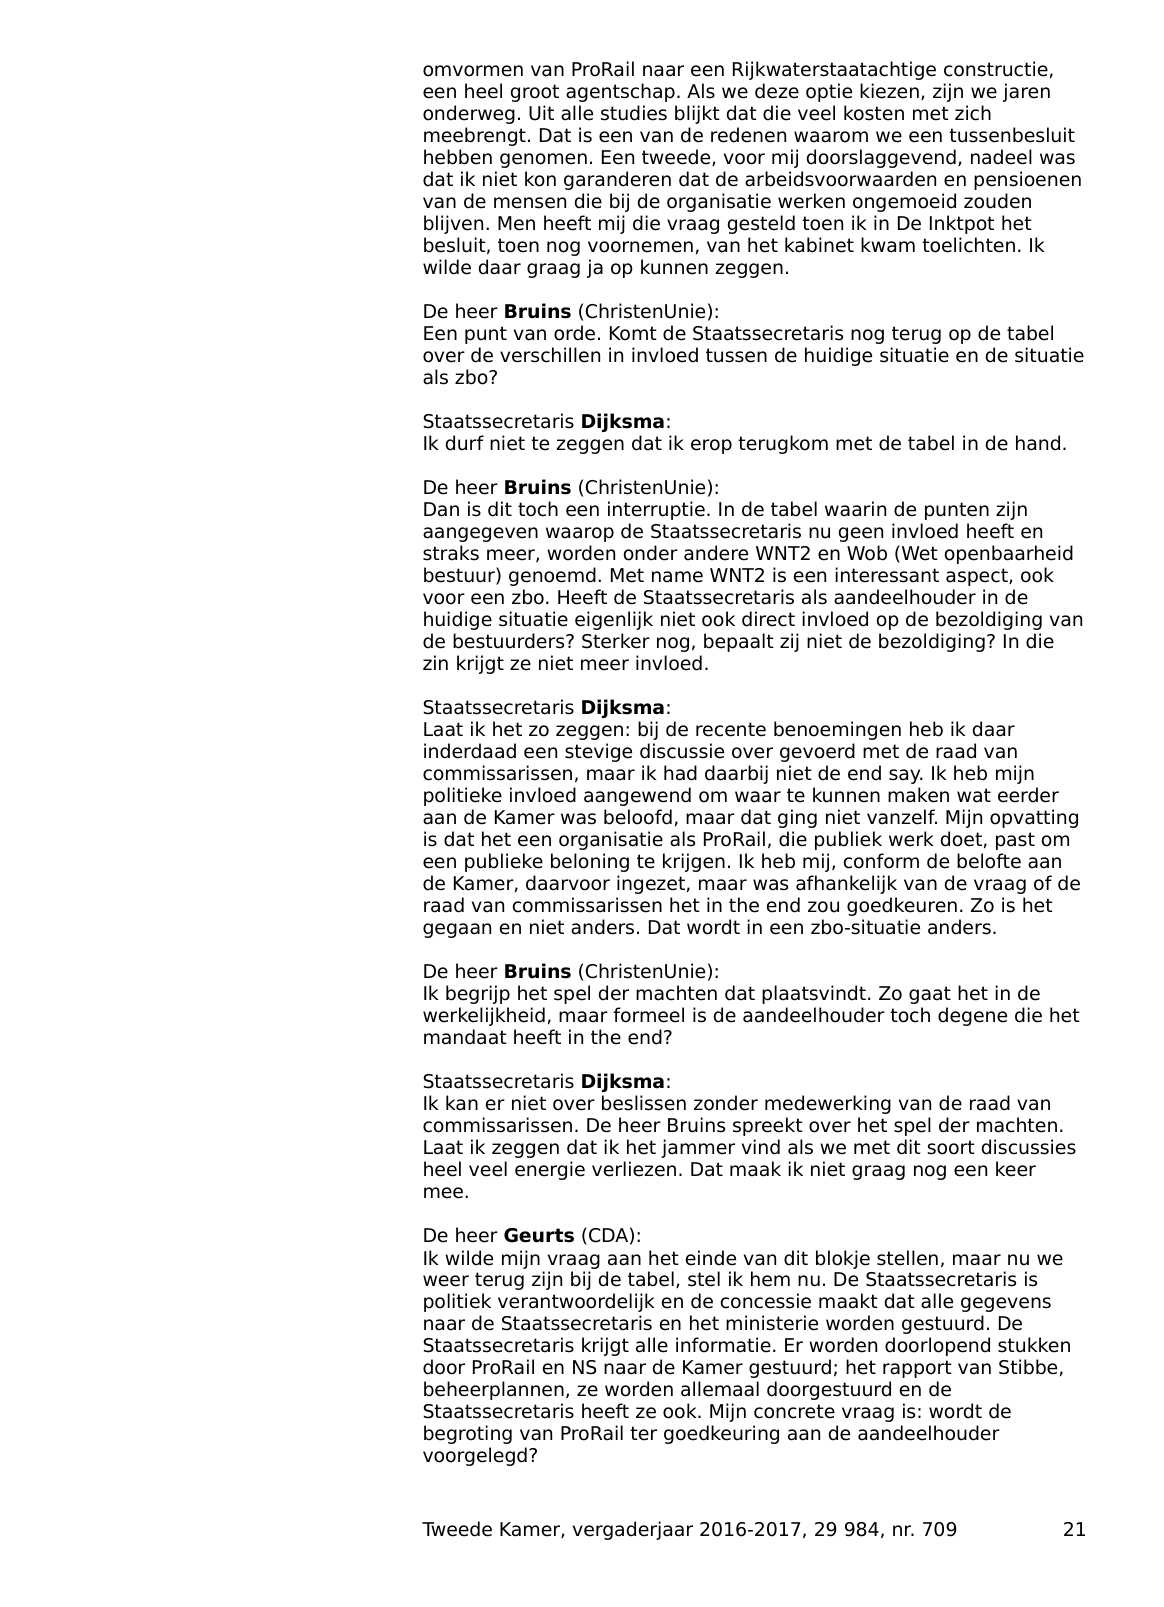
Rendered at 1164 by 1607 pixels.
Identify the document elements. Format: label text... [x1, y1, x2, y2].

text De heer Geurts (CDA): [422, 1225, 1087, 1247]
text Staatssecretaris Dijksma: [422, 411, 1087, 433]
text Ik durf niet te zeggen dat ik erop terugkom met de tabel in de hand. [422, 433, 1087, 455]
text Staatssecretaris Dijksma: [422, 1071, 1087, 1093]
text Ik begrijp het spel der machten dat plaatsvindt. Zo gaat het in de werkelijkheid, maar formeel is de aandeelhouder toch degene die het mandaat heeft in the end? [422, 983, 1087, 1049]
text Een punt van orde. Komt de Staatssecretaris nog terug op de tabel over de verschillen in invloed tussen de huidige situatie en de situatie als zbo? [422, 323, 1087, 389]
text Ik wilde mijn vraag aan het einde van dit blokje stellen, maar nu we weer terug zijn bij de tabel, stel ik hem nu. De Staatssecretaris is politiek verantwoordelijk en de concessie maakt dat alle gegevens naar de Staatssecretaris en het ministerie worden gestuurd. De Staatssecretaris krijgt alle informatie. Er worden doorlopend stukken door ProRail en NS naar de Kamer gestuurd; het rapport van Stibbe, beheerplannen, ze worden allemaal doorgestuurd en de Staatssecretaris heeft ze ook. Mijn concrete vraag is: wordt de begroting van ProRail ter goedkeuring aan de aandeelhouder voorgelegd? [422, 1247, 1087, 1467]
text De heer Bruins (ChristenUnie): [422, 477, 1087, 499]
text Staatssecretaris Dijksma: [422, 697, 1087, 719]
text Laat ik het zo zeggen: bij de recente benoemingen heb ik daar inderdaad een stevige discussie over gevoerd met de raad van commissarissen, maar ik had daarbij niet de end say. Ik heb mijn politieke invloed aangewend om waar te kunnen maken wat eerder aan de Kamer was beloofd, maar dat ging niet vanzelf. Mijn opvatting is dat het een organisatie als ProRail, die publiek werk doet, past om een publieke beloning te krijgen. Ik heb mij, conform de belofte aan de Kamer, daarvoor ingezet, maar was afhankelijk van de vraag of de raad van commissarissen het in the end zou goedkeuren. Zo is het gegaan en niet anders. Dat wordt in een zbo-situatie anders. [422, 719, 1087, 939]
text De heer Bruins (ChristenUnie): [422, 961, 1087, 983]
text omvormen van ProRail naar een Rijkwaterstaatachtige constructie, een heel groot agentschap. Als we deze optie kiezen, zijn we jaren onderweg. Uit alle studies blijkt dat die veel kosten met zich meebrengt. Dat is een van de redenen waarom we een tussenbesluit hebben genomen. Een tweede, voor mij doorslaggevend, nadeel was dat ik niet kon garanderen dat de arbeidsvoorwaarden en pensioenen van de mensen die bij de organisatie werken ongemoeid zouden blijven. Men heeft mij die vraag gesteld toen ik in De Inktpot het besluit, toen nog voornemen, van het kabinet kwam toelichten. Ik wilde daar graag ja op kunnen zeggen. [422, 59, 1087, 279]
text Ik kan er niet over beslissen zonder medewerking van de raad van commissarissen. De heer Bruins spreekt over het spel der machten. Laat ik zeggen dat ik het jammer vind als we met dit soort discussies heel veel energie verliezen. Dat maak ik niet graag nog een keer mee. [422, 1093, 1087, 1203]
text Dan is dit toch een interruptie. In de tabel waarin de punten zijn aangegeven waarop de Staatssecretaris nu geen invloed heeft en straks meer, worden onder andere WNT2 en Wob (Wet openbaarheid bestuur) genoemd. Met name WNT2 is een interessant aspect, ook voor een zbo. Heeft de Staatssecretaris als aandeelhouder in de huidige situatie eigenlijk niet ook direct invloed op de bezoldiging van de bestuurders? Sterker nog, bepaalt zij niet de bezoldiging? In die zin krijgt ze niet meer invloed. [422, 499, 1087, 675]
text De heer Bruins (ChristenUnie): [422, 301, 1087, 323]
